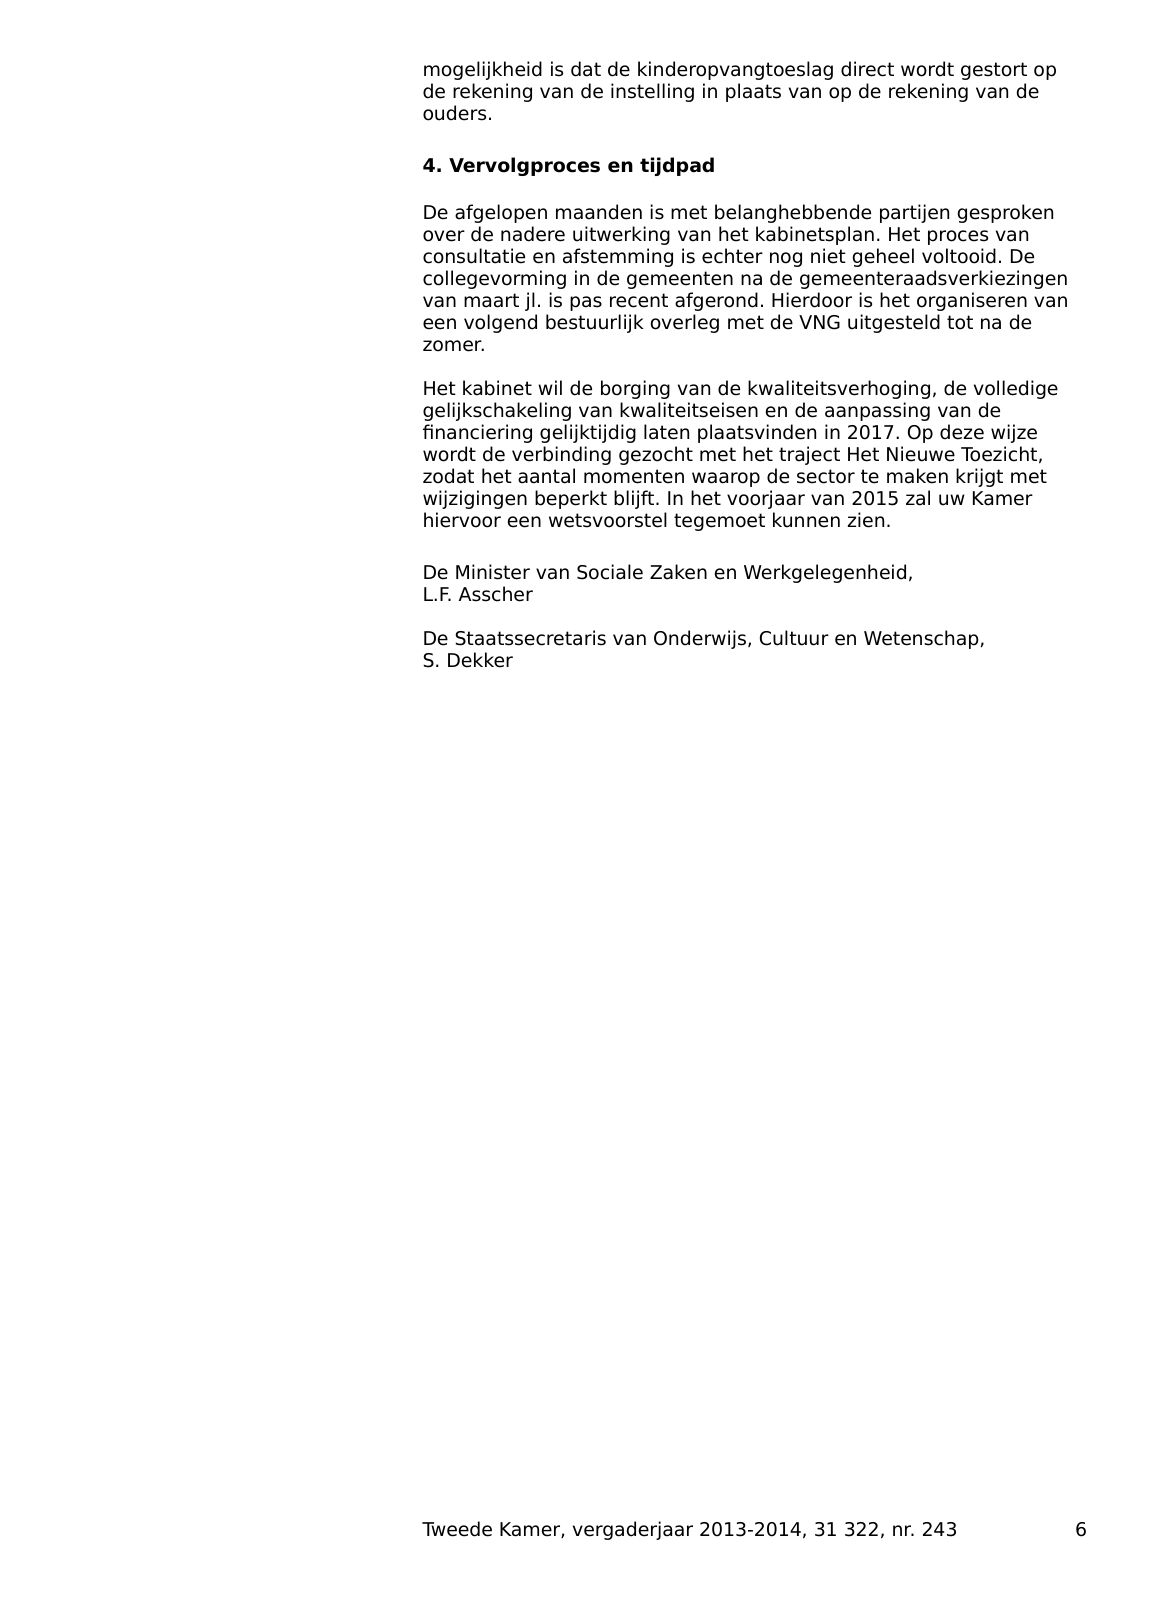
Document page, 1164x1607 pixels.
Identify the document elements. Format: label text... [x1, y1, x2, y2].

subtitle 4. Vervolgproces en tijdpad [422, 155, 1087, 177]
text De afgelopen maanden is met belanghebbende partijen gesproken over de nadere uitwerking van het kabinetsplan. Het proces van consultatie en afstemming is echter nog niet geheel voltooid. De collegevorming in de gemeenten na de gemeenteraadsverkiezingen van maart jl. is pas recent afgerond. Hierdoor is het organiseren van een volgend bestuurlijk overleg met de VNG uitgesteld tot na de zomer. [422, 202, 1087, 356]
text mogelijkheid is dat de kinderopvangtoeslag direct wordt gestort op de rekening van de instelling in plaats van op de rekening van de ouders. [422, 59, 1087, 125]
text Het kabinet wil de borging van de kwaliteitsverhoging, de volledige gelijkschakeling van kwaliteitseisen en de aanpassing van de financiering gelijktijdig laten plaatsvinden in 2017. Op deze wijze wordt de verbinding gezocht met het traject Het Nieuwe Toezicht, zodat het aantal momenten waarop de sector te maken krijgt met wijzigingen beperkt blijft. In het voorjaar van 2015 zal uw Kamer hiervoor een wetsvoorstel tegemoet kunnen zien. [422, 378, 1087, 532]
text De Minister van Sociale Zaken en Werkgelegenheid, L.F. Asscher [422, 562, 1087, 606]
text De Staatssecretaris van Onderwijs, Cultuur en Wetenschap, S. Dekker [422, 628, 1087, 672]
